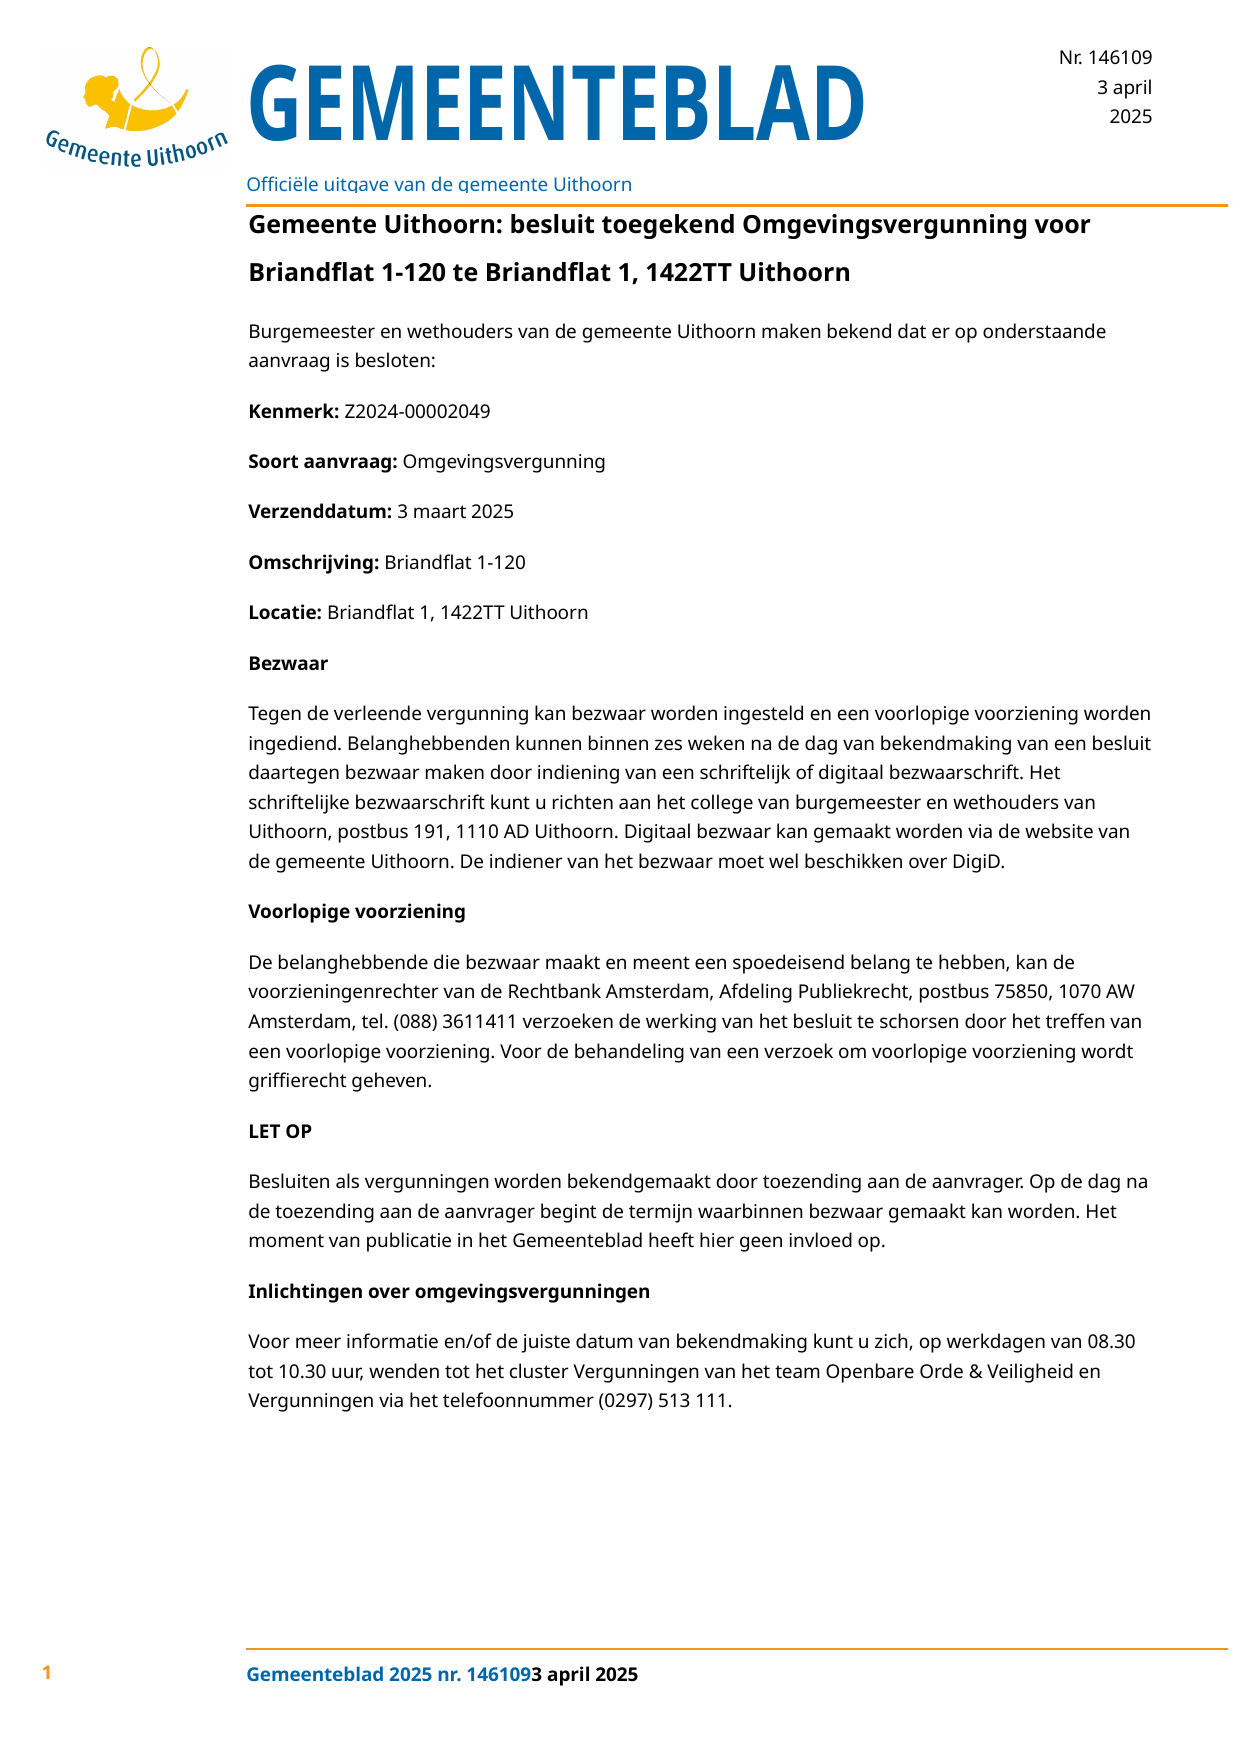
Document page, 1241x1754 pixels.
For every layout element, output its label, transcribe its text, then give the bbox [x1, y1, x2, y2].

text LET OP [248, 1118, 1152, 1144]
text Kenmerk: Z2024-00002049 [248, 398, 1152, 424]
text Omschrijving: Briandflat 1-120 [248, 549, 1152, 575]
text Tegen de verleende vergunning kan bezwaar worden ingesteld en een voorlopige voorziening worden ingediend. Belanghebbenden kunnen binnen zes weken na de dag van bekendmaking van een besluit daartegen bezwaar maken door indiening van een schriftelijk of digitaal bezwaarschrift. Het schriftelijke bezwaarschrift kunt u richten aan het college van burgemeester en wethouders van Uithoorn, postbus 191, 1110 AD Uithoorn. Digitaal bezwaar kan gemaakt worden via de website van de gemeente Uithoorn. De indiener van het bezwaar moet wel beschikken over DigiD. [248, 700, 1152, 874]
picture [41, 47, 231, 172]
text Besluiten als vergunningen worden bekendgemaakt door toezending aan de aanvrager. Op de dag na de toezending aan de aanvrager begint de termijn waarbinnen bezwaar gemaakt kan worden. Het moment van publicatie in het Gemeenteblad heeft hier geen invloed op. [248, 1168, 1152, 1253]
text Gemeente Uithoorn: besluit toegekend Omgevingsvergunning voor Briandflat 1-120 te Briandflat 1, 1422TT Uithoorn [248, 207, 1152, 288]
text Inlichtingen over omgevingsvergunningen [248, 1278, 1152, 1304]
text De belanghebbende die bezwaar maakt en meent een spoedeisend belang te hebben, kan de voorzieningenrechter van de Rechtbank Amsterdam, Afdeling Publiekrecht, postbus 75850, 1070 AW Amsterdam, tel. (088) 3611411 verzoeken de werking van het besluit te schorsen door het treffen van een voorlopige voorziening. Voor de behandeling van een verzoek om voorlopige voorziening wordt griffierecht geheven. [248, 949, 1152, 1093]
text Burgemeester en wethouders van de gemeente Uithoorn maken bekend dat er op onderstaande aanvraag is besloten: [248, 318, 1152, 373]
text Verzenddatum: 3 maart 2025 [248, 499, 1152, 524]
text Locatie: Briandflat 1, 1422TT Uithoorn [248, 599, 1152, 625]
text Soort aanvraag: Omgevingsvergunning [248, 448, 1152, 474]
text Voor meer informatie en/of de juiste datum van bekendmaking kunt u zich, op werkdagen van 08.30 tot 10.30 uur, wenden tot het cluster Vergunningen van het team Openbare Orde & Veiligheid en Vergunningen via het telefoonnummer (0297) 513 111. [248, 1328, 1152, 1413]
text Bezwaar [248, 650, 1152, 676]
text Voorlopige voorziening [248, 899, 1152, 924]
